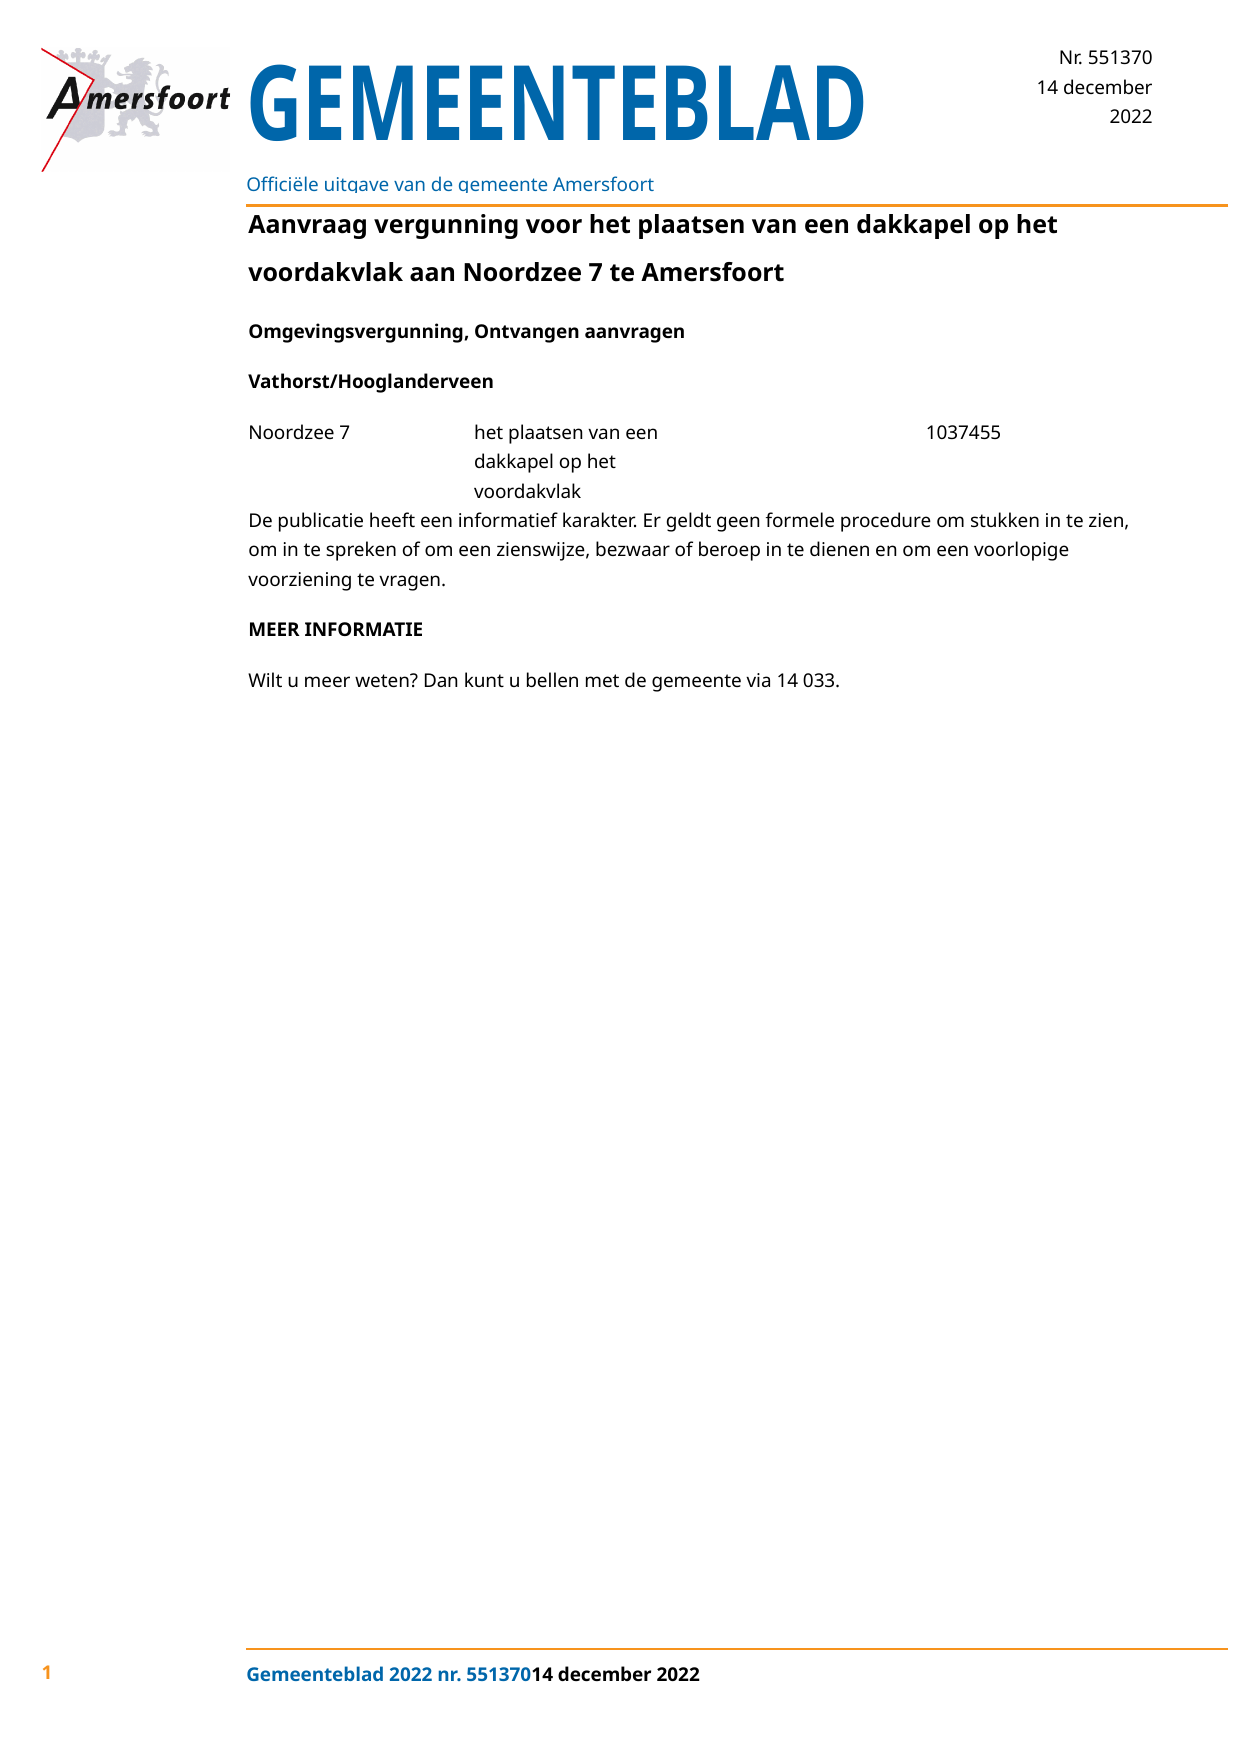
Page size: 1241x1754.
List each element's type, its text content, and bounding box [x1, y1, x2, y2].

table_header [700, 419, 926, 504]
table_header het plaatsen van een dakkapel op het voordakvlak [474, 419, 700, 504]
text MEER INFORMATIE [248, 617, 1152, 642]
text Vathorst/Hooglanderveen [248, 368, 1152, 394]
text De publicatie heeft een informatief karakter. Er geldt geen formele procedure om stukken in te zien, om in te spreken of om een zienswijze, bezwaar of beroep in te dienen en om een voorlopige voorziening te vragen. [248, 507, 1152, 592]
picture [41, 47, 231, 172]
table_header 1037455 [926, 419, 1152, 504]
text Aanvraag vergunning voor het plaatsen van een dakkapel op het voordakvlak aan Noordzee 7 te Amersfoort [248, 207, 1152, 288]
text Wilt u meer weten? Dan kunt u bellen met de gemeente via 14 033. [248, 667, 1152, 693]
table_header Noordzee 7 [248, 419, 474, 504]
text Omgevingsvergunning, Ontvangen aanvragen [248, 318, 1152, 344]
